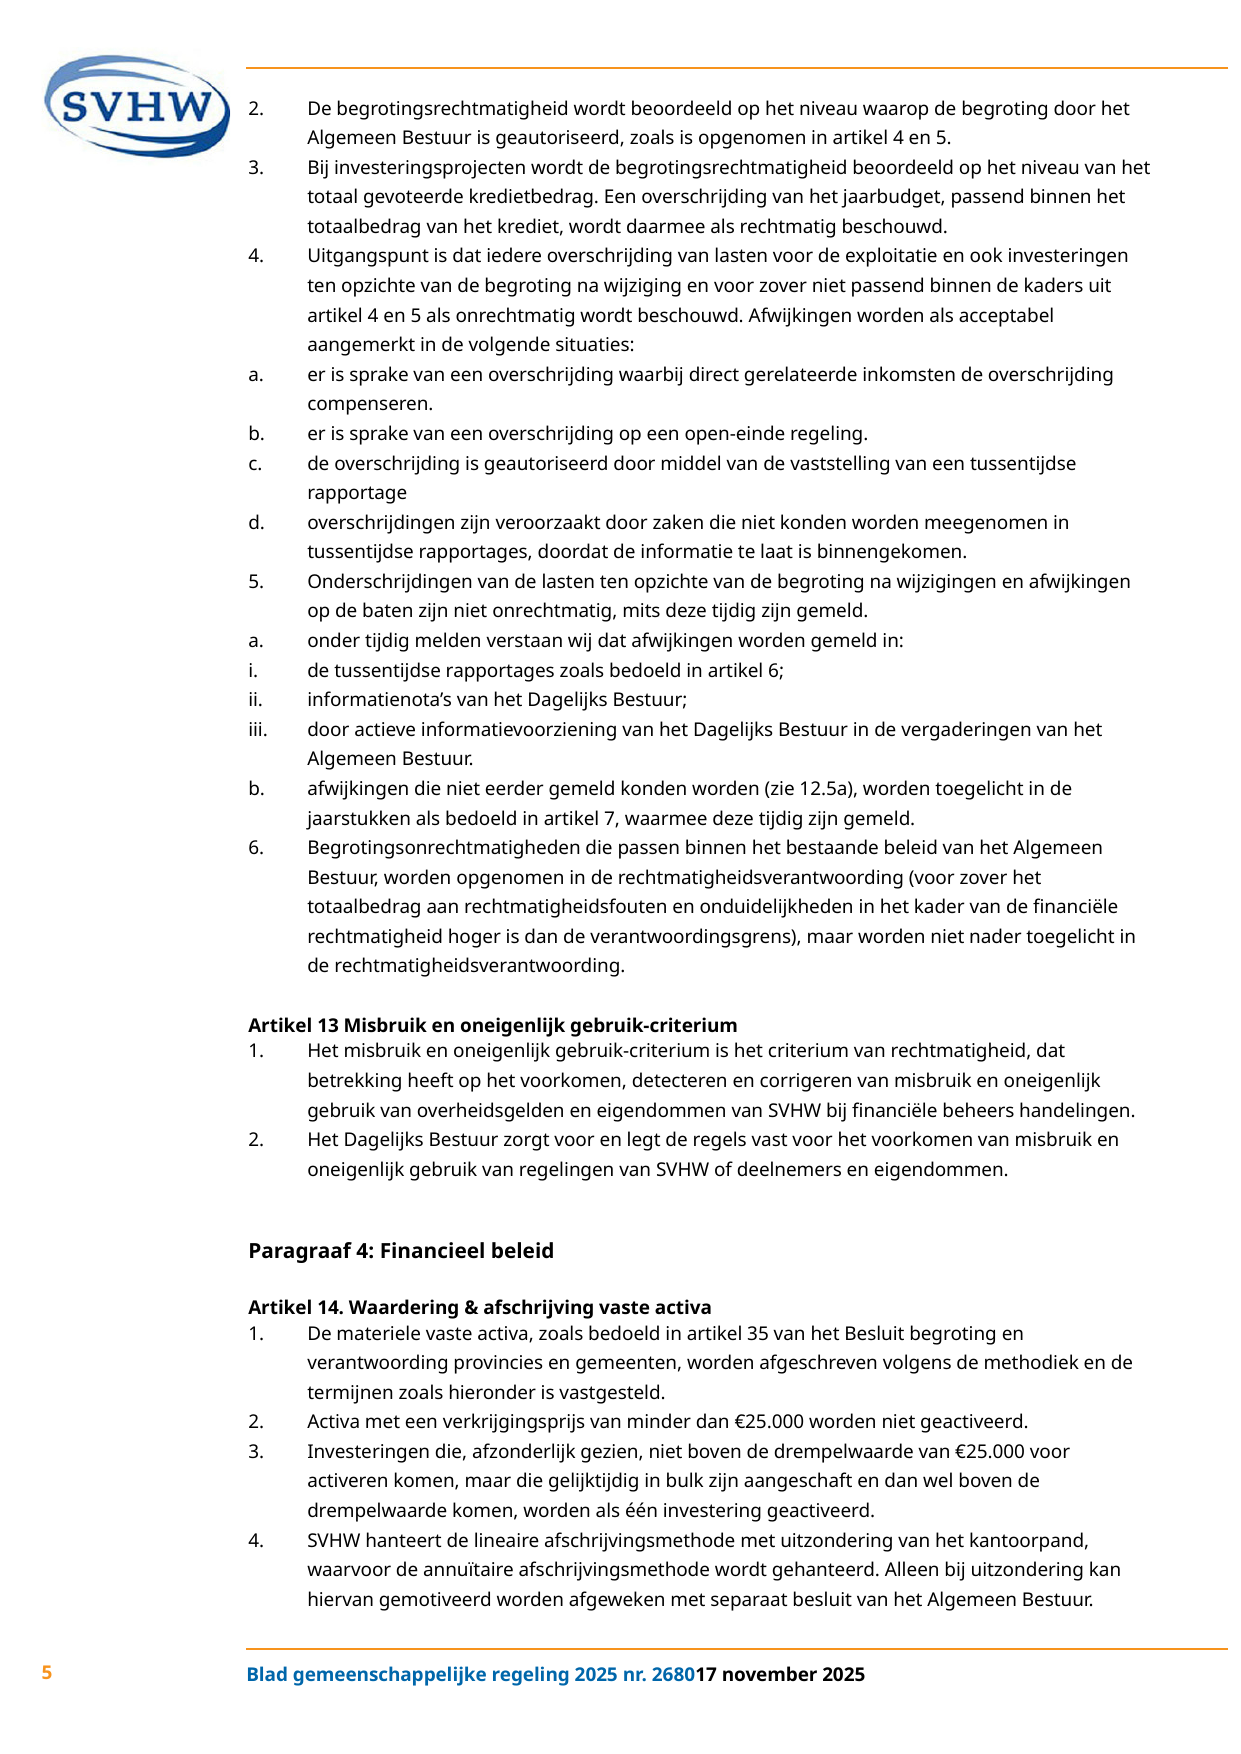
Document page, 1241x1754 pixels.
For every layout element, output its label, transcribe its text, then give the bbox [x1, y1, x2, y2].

list SVHW hanteert de lineaire afschrijvingsmethode met uitzondering van het kantoorpand, waarvoor de annuïtaire afschrijvingsmethode wordt gehanteerd. Alleen bij uitzondering kan hiervan gemotiveerd worden afgeweken met separaat besluit van het Algemeen Bestuur. [248, 1527, 1152, 1612]
text Artikel 14. Waardering & afschrijving vaste activa [248, 1294, 1152, 1320]
list informatienota’s van het Dagelijks Bestuur; [248, 686, 1152, 712]
list Uitgangspunt is dat iedere overschrijding van lasten voor de exploitatie en ook investeringen ten opzichte van de begroting na wijziging en voor zover niet passend binnen de kaders uit artikel 4 en 5 als onrechtmatig wordt beschouwd. Afwijkingen worden als acceptabel aangemerkt in de volgende situaties: [248, 243, 1152, 357]
list onder tijdig melden verstaan wij dat afwijkingen worden gemeld in: [248, 627, 1152, 653]
text Paragraaf 4: Financieel beleid [248, 1236, 1152, 1264]
list afwijkingen die niet eerder gemeld konden worden (zie 12.5a), worden toegelicht in de jaarstukken als bedoeld in artikel 7, waarmee deze tijdig zijn gemeld. [248, 775, 1152, 831]
list de tussentijdse rapportages zoals bedoeld in artikel 6; [248, 657, 1152, 683]
text Artikel 13 Misbruik en oneigenlijk gebruik-criterium [248, 1012, 1152, 1038]
list Het misbruik en oneigenlijk gebruik-criterium is het criterium van rechtmatigheid, dat betrekking heeft op het voorkomen, detecteren en corrigeren van misbruik en oneigenlijk gebruik van overheidsgelden en eigendommen van SVHW bij financiële beheers handelingen. [248, 1038, 1152, 1122]
list De materiele vaste activa, zoals bedoeld in artikel 35 van het Besluit begroting en verantwoording provincies en gemeenten, worden afgeschreven volgens de methodiek en de termijnen zoals hieronder is vastgesteld. [248, 1320, 1152, 1404]
list de overschrijding is geautoriseerd door middel van de vaststelling van een tussentijdse rapportage [248, 450, 1152, 505]
list door actieve informatievoorziening van het Dagelijks Bestuur in de vergaderingen van het Algemeen Bestuur. [248, 716, 1152, 771]
list Onderschrijdingen van de lasten ten opzichte van de begroting na wijzigingen en afwijkingen op de baten zijn niet onrechtmatig, mits deze tijdig zijn gemeld. [248, 568, 1152, 623]
list Investeringen die, afzonderlijk gezien, niet boven de drempelwaarde van €25.000 voor activeren komen, maar die gelijktijdig in bulk zijn aangeschaft en dan wel boven de drempelwaarde komen, worden als één investering geactiveerd. [248, 1438, 1152, 1523]
list overschrijdingen zijn veroorzaakt door zaken die niet konden worden meegenomen in tussentijdse rapportages, doordat de informatie te laat is binnengekomen. [248, 509, 1152, 564]
list De begrotingsrechtmatigheid wordt beoordeeld op het niveau waarop de begroting door het Algemeen Bestuur is geautoriseerd, zoals is opgenomen in artikel 4 en 5. [248, 95, 1152, 150]
list Bij investeringsprojecten wordt de begrotingsrechtmatigheid beoordeeld op het niveau van het totaal gevoteerde kredietbedrag. Een overschrijding van het jaarbudget, passend binnen het totaalbedrag van het krediet, wordt daarmee als rechtmatig beschouwd. [248, 154, 1152, 239]
picture [41, 47, 231, 172]
list er is sprake van een overschrijding op een open-einde regeling. [248, 420, 1152, 446]
list Activa met een verkrijgingsprijs van minder dan €25.000 worden niet geactiveerd. [248, 1408, 1152, 1434]
list Begrotingsonrechtmatigheden die passen binnen het bestaande beleid van het Algemeen Bestuur, worden opgenomen in de rechtmatigheidsverantwoording (voor zover het totaalbedrag aan rechtmatigheidsfouten en onduidelijkheden in het kader van de financiële rechtmatigheid hoger is dan de verantwoordingsgrens), maar worden niet nader toegelicht in de rechtmatigheidsverantwoording. [248, 834, 1152, 978]
list Het Dagelijks Bestuur zorgt voor en legt de regels vast voor het voorkomen van misbruik en oneigenlijk gebruik van regelingen van SVHW of deelnemers en eigendommen. [248, 1126, 1152, 1182]
list er is sprake van een overschrijding waarbij direct gerelateerde inkomsten de overschrijding compenseren. [248, 361, 1152, 416]
